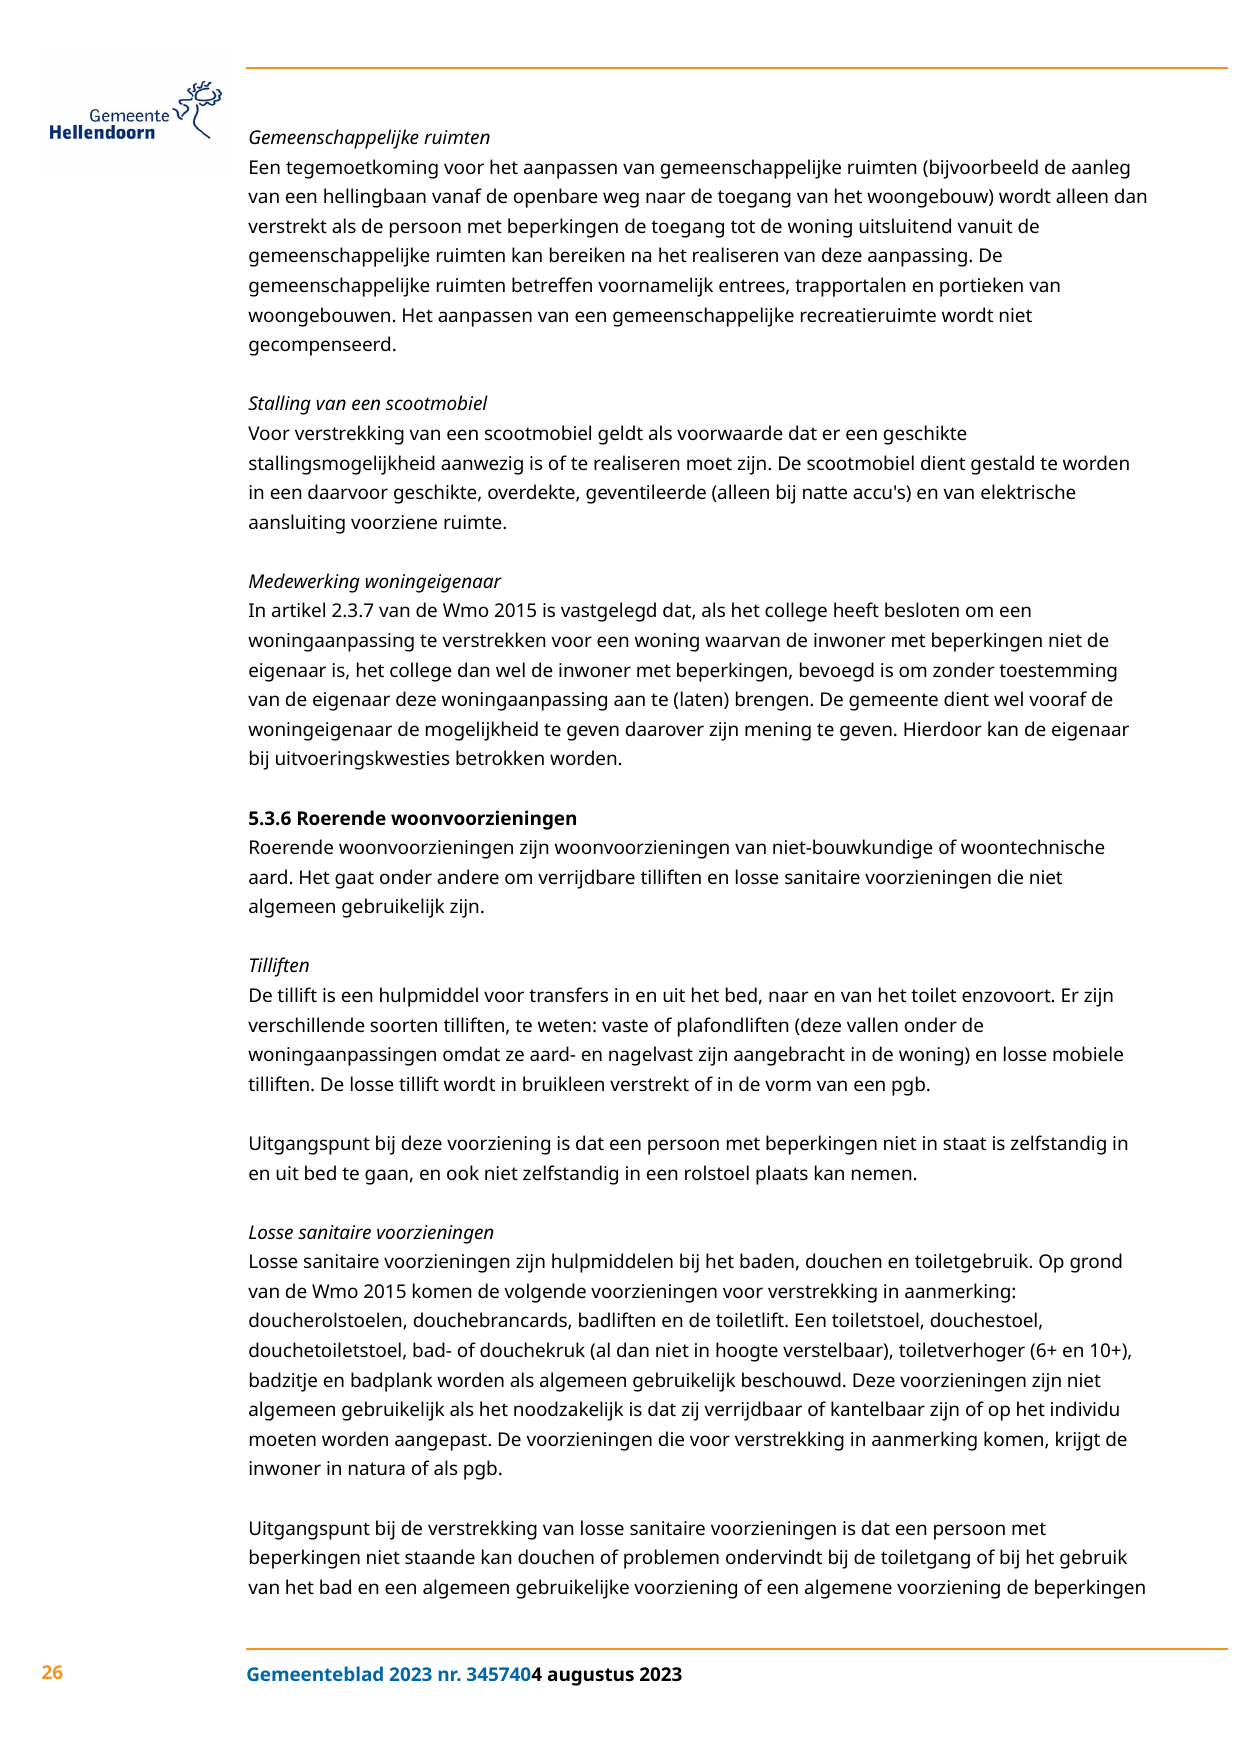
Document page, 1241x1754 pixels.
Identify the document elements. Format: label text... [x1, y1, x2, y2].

text Medewerking woningeigenaar [248, 568, 1152, 594]
text Losse sanitaire voorzieningen [248, 1219, 1152, 1245]
text Uitgangspunt bij deze voorziening is dat een persoon met beperkingen niet in staat is zelfstandig in en uit bed te gaan, en ook niet zelfstandig in een rolstoel plaats kan nemen. [248, 1130, 1152, 1186]
text Losse sanitaire voorzieningen zijn hulpmiddelen bij het baden, douchen en toiletgebruik. Op grond van de Wmo 2015 komen de volgende voorzieningen voor verstrekking in aanmerking: doucherolstoelen, douchebrancards, badliften en de toiletlift. Een toiletstoel, douchestoel, douchetoiletstoel, bad- of douchekruk (al dan niet in hoogte verstelbaar), toiletverhoger (6+ en 10+), badzitje en badplank worden als algemeen gebruikelijk beschouwd. Deze voorzieningen zijn niet algemeen gebruikelijk als het noodzakelijk is dat zij verrijdbaar of kantelbaar zijn of op het individu moeten worden aangepast. De voorzieningen die voor verstrekking in aanmerking komen, krijgt de inwoner in natura of als pgb. [248, 1248, 1152, 1481]
picture [41, 47, 231, 172]
text De tillift is een hulpmiddel voor transfers in en uit het bed, naar en van het toilet enzovoort. Er zijn verschillende soorten tilliften, te weten: vaste of plafondliften (deze vallen onder de woningaanpassingen omdat ze aard- en nagelvast zijn aangebracht in de woning) en losse mobiele tilliften. De losse tillift wordt in bruikleen verstrekt of in de vorm van een pgb. [248, 982, 1152, 1097]
text Roerende woonvoorzieningen zijn woonvoorzieningen van niet-bouwkundige of woontechnische aard. Het gaat onder andere om verrijdbare tilliften en losse sanitaire voorzieningen die niet algemeen gebruikelijk zijn. [248, 834, 1152, 919]
text Tilliften [248, 953, 1152, 978]
text Uitgangspunt bij de verstrekking van losse sanitaire voorzieningen is dat een persoon met beperkingen niet staande kan douchen of problemen ondervindt bij de toiletgang of bij het gebruik van het bad en een algemeen gebruikelijke voorziening of een algemene voorziening de beperkingen [248, 1515, 1152, 1600]
text Een tegemoetkoming voor het aanpassen van gemeenschappelijke ruimten (bijvoorbeeld de aanleg van een hellingbaan vanaf de openbare weg naar de toegang van het woongebouw) wordt alleen dan verstrekt als de persoon met beperkingen de toegang tot de woning uitsluitend vanuit de gemeenschappelijke ruimten kan bereiken na het realiseren van deze aanpassing. De gemeenschappelijke ruimten betreffen voornamelijk entrees, trapportalen en portieken van woongebouwen. Het aanpassen van een gemeenschappelijke recreatieruimte wordt niet gecompenseerd. [248, 154, 1152, 357]
text Gemeenschappelijke ruimten [248, 124, 1152, 150]
text In artikel 2.3.7 van de Wmo 2015 is vastgelegd dat, als het college heeft besloten om een woningaanpassing te verstrekken voor een woning waarvan de inwoner met beperkingen niet de eigenaar is, het college dan wel de inwoner met beperkingen, bevoegd is om zonder toestemming van de eigenaar deze woningaanpassing aan te (laten) brengen. De gemeente dient wel vooraf de woningeigenaar de mogelijkheid te geven daarover zijn mening te geven. Hierdoor kan de eigenaar bij uitvoeringskwesties betrokken worden. [248, 598, 1152, 771]
text Voor verstrekking van een scootmobiel geldt als voorwaarde dat er een geschikte stallingsmogelijkheid aanwezig is of te realiseren moet zijn. De scootmobiel dient gestald te worden in een daarvoor geschikte, overdekte, geventileerde (alleen bij natte accu's) en van elektrische aansluiting voorziene ruimte. [248, 420, 1152, 535]
text 5.3.6 Roerende woonvoorzieningen [248, 805, 1152, 831]
text Stalling van een scootmobiel [248, 391, 1152, 416]
